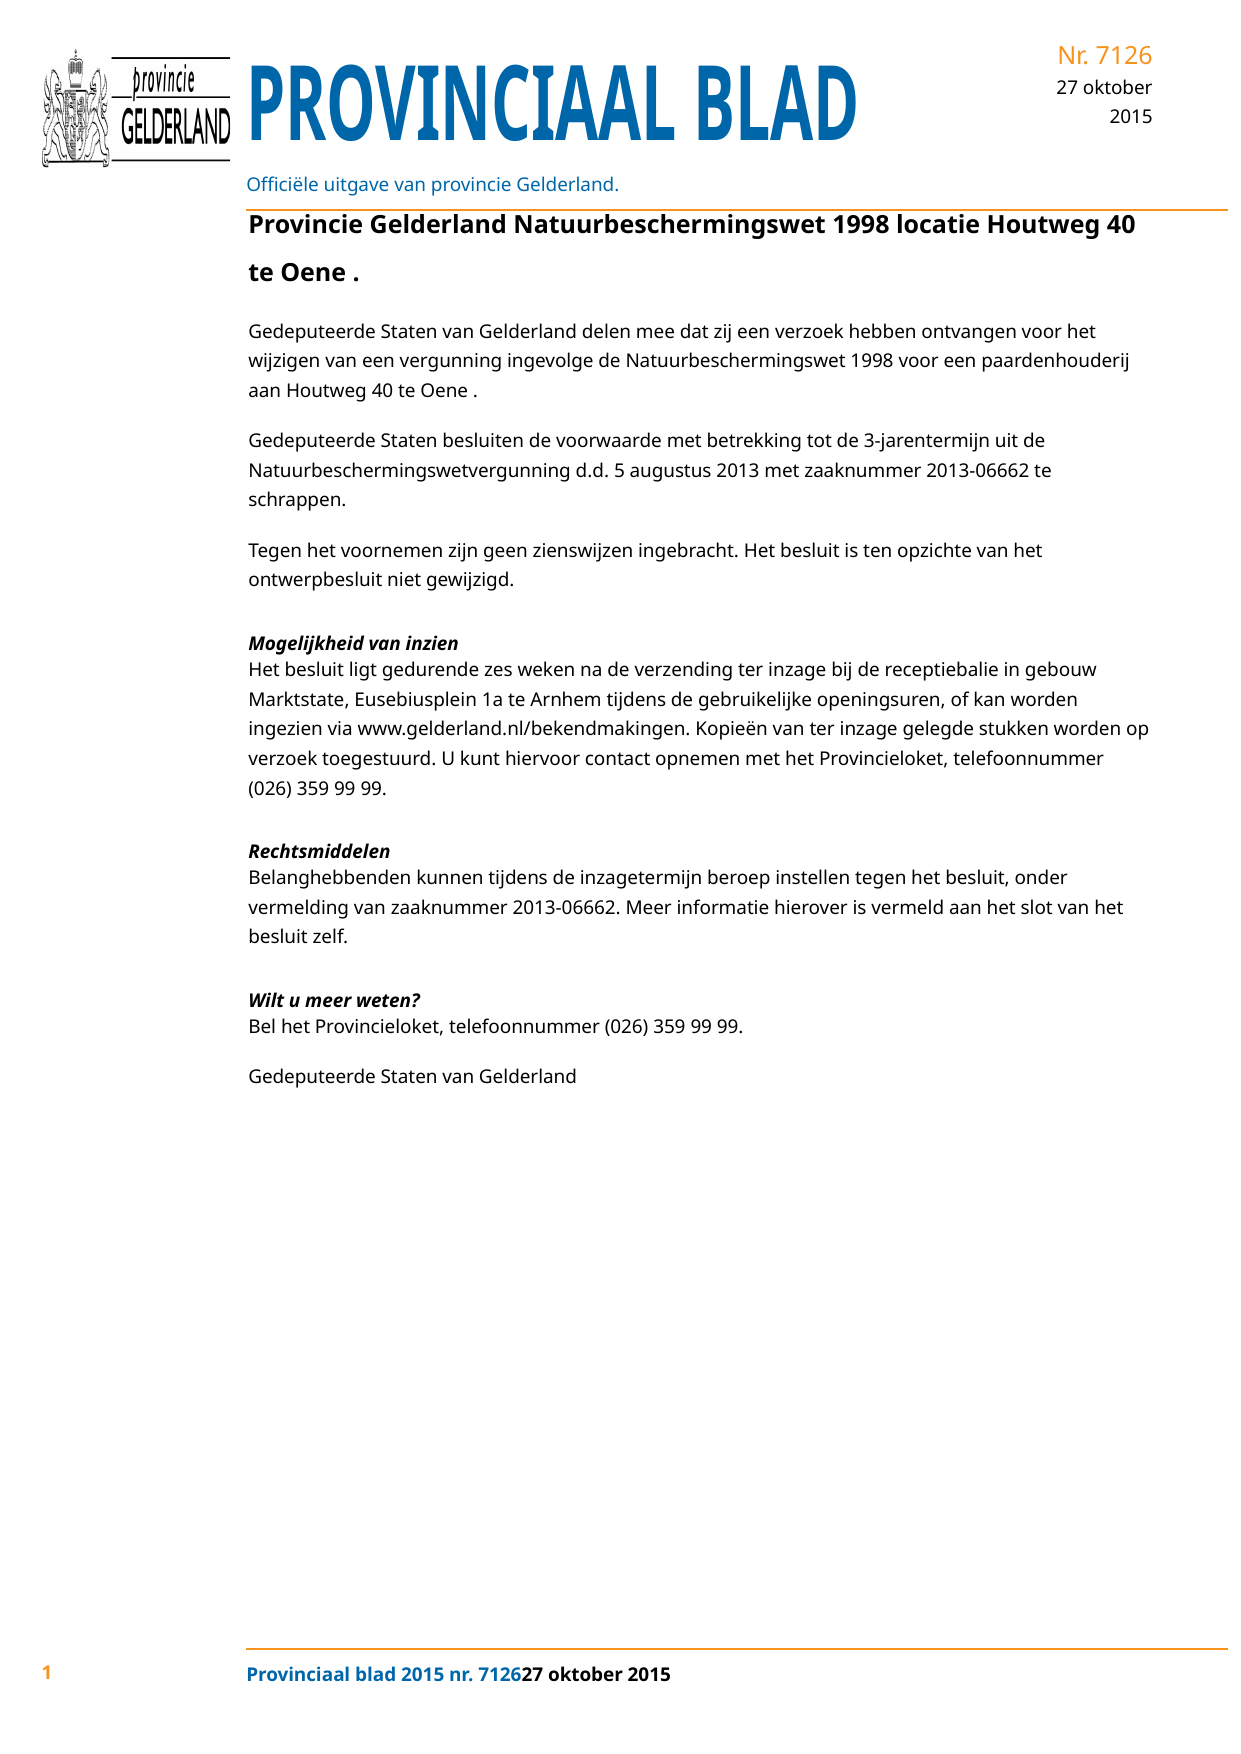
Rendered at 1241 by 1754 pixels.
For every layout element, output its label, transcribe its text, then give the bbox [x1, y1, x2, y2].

text Belanghebbenden kunnen tijdens de inzagetermijn beroep instellen tegen het besluit, onder vermelding van zaaknummer 2013-06662. Meer informatie hierover is vermeld aan het slot van het besluit zelf. [248, 864, 1152, 949]
text Gedeputeerde Staten van Gelderland [248, 1064, 1152, 1089]
text Mogelijkheid van inzien [248, 631, 1152, 656]
text Het besluit ligt gedurende zes weken na de verzending ter inzage bij de receptiebalie in gebouw Marktstate, Eusebiusplein 1a te Arnhem tijdens de gebruikelijke openingsuren, of kan worden ingezien via www.gelderland.nl/bekendmakingen. Kopieën van ter inzage gelegde stukken worden op verzoek toegestuurd. U kunt hiervoor contact opnemen met het Provincieloket, telefoonnummer (026) 359 99 99. [248, 656, 1152, 800]
text Tegen het voornemen zijn geen zienswijzen ingebracht. Het besluit is ten opzichte van het ontwerpbesluit niet gewijzigd. [248, 537, 1152, 592]
text Rechtsmiddelen [248, 839, 1152, 864]
text Provincie Gelderland Natuurbeschermingswet 1998 locatie Houtweg 40 te Oene . [248, 211, 1152, 288]
text Wilt u meer weten? [248, 987, 1152, 1013]
text Gedeputeerde Staten van Gelderland delen mee dat zij een verzoek hebben ontvangen voor het wijzigen van een vergunning ingevolge de Natuurbeschermingswet 1998 voor een paardenhouderij aan Houtweg 40 te Oene . [248, 318, 1152, 403]
text Bel het Provincieloket, telefoonnummer (026) 359 99 99. [248, 1013, 1152, 1039]
text Gedeputeerde Staten besluiten de voorwaarde met betrekking tot de 3-jarentermijn uit de Natuurbeschermingswetvergunning d.d. 5 augustus 2013 met zaaknummer 2013-06662 te schrappen. [248, 427, 1152, 512]
picture [41, 47, 231, 172]
